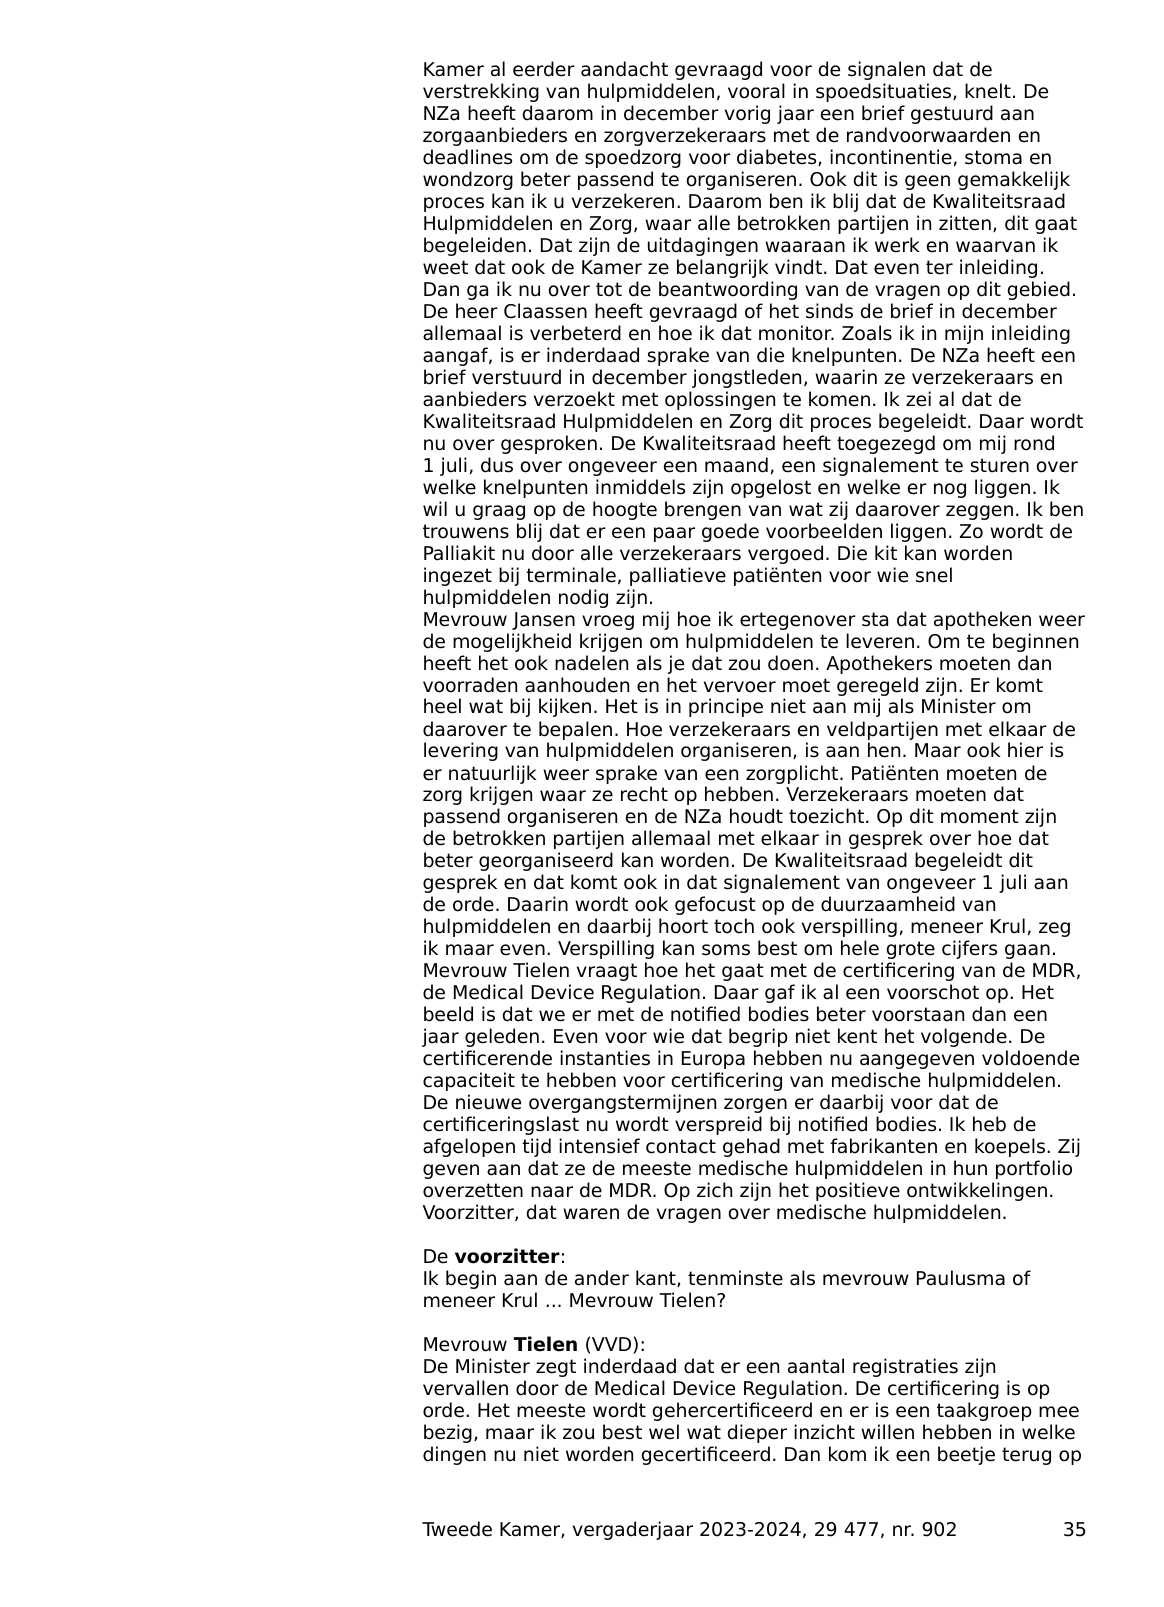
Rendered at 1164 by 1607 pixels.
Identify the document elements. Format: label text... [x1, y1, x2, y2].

text Mevrouw Tielen (VVD): [422, 1334, 1087, 1356]
text Voorzitter, dat waren de vragen over medische hulpmiddelen. [422, 1202, 1087, 1224]
text Mevrouw Jansen vroeg mij hoe ik ertegenover sta dat apotheken weer de mogelijkheid krijgen om hulpmiddelen te leveren. Om te beginnen heeft het ook nadelen als je dat zou doen. Apothekers moeten dan voorraden aanhouden en het vervoer moet geregeld zijn. Er komt heel wat bij kijken. Het is in principe niet aan mij als Minister om daarover te bepalen. Hoe verzekeraars en veldpartijen met elkaar de levering van hulpmiddelen organiseren, is aan hen. Maar ook hier is er natuurlijk weer sprake van een zorgplicht. Patiënten moeten de zorg krijgen waar ze recht op hebben. Verzekeraars moeten dat passend organiseren en de NZa houdt toezicht. Op dit moment zijn de betrokken partijen allemaal met elkaar in gesprek over hoe dat beter georganiseerd kan worden. De Kwaliteitsraad begeleidt dit gesprek en dat komt ook in dat signalement van ongeveer 1 juli aan de orde. Daarin wordt ook gefocust op de duurzaamheid van hulpmiddelen en daarbij hoort toch ook verspilling, meneer Krul, zeg ik maar even. Verspilling kan soms best om hele grote cijfers gaan. [422, 608, 1087, 960]
text De voorzitter: [422, 1246, 1087, 1268]
text Mevrouw Tielen vraagt hoe het gaat met de certificering van de MDR, de Medical Device Regulation. Daar gaf ik al een voorschot op. Het beeld is dat we er met de notified bodies beter voorstaan dan een jaar geleden. Even voor wie dat begrip niet kent het volgende. De certificerende instanties in Europa hebben nu aangegeven voldoende capaciteit te hebben voor certificering van medische hulpmiddelen. De nieuwe overgangstermijnen zorgen er daarbij voor dat de certificeringslast nu wordt verspreid bij notified bodies. Ik heb de afgelopen tijd intensief contact gehad met fabrikanten en koepels. Zij geven aan dat ze de meeste medische hulpmiddelen in hun portfolio overzetten naar de MDR. Op zich zijn het positieve ontwikkelingen. [422, 960, 1087, 1202]
text Ik begin aan de ander kant, tenminste als mevrouw Paulusma of meneer Krul ... Mevrouw Tielen? [422, 1268, 1087, 1312]
text De heer Claassen heeft gevraagd of het sinds de brief in december allemaal is verbeterd en hoe ik dat monitor. Zoals ik in mijn inleiding aangaf, is er inderdaad sprake van die knelpunten. De NZa heeft een brief verstuurd in december jongstleden, waarin ze verzekeraars en aanbieders verzoekt met oplossingen te komen. Ik zei al dat de Kwaliteitsraad Hulpmiddelen en Zorg dit proces begeleidt. Daar wordt nu over gesproken. De Kwaliteitsraad heeft toegezegd om mij rond 1 juli, dus over ongeveer een maand, een signalement te sturen over welke knelpunten inmiddels zijn opgelost en welke er nog liggen. Ik wil u graag op de hoogte brengen van wat zij daarover zeggen. Ik ben trouwens blij dat er een paar goede voorbeelden liggen. Zo wordt de Palliakit nu door alle verzekeraars vergoed. Die kit kan worden ingezet bij terminale, palliatieve patiënten voor wie snel hulpmiddelen nodig zijn. [422, 301, 1087, 608]
text De Minister zegt inderdaad dat er een aantal registraties zijn vervallen door de Medical Device Regulation. De certificering is op orde. Het meeste wordt gehercertificeerd en er is een taakgroep mee bezig, maar ik zou best wel wat dieper inzicht willen hebben in welke dingen nu niet worden gecertificeerd. Dan kom ik een beetje terug op [422, 1356, 1087, 1466]
text Kamer al eerder aandacht gevraagd voor de signalen dat de verstrekking van hulpmiddelen, vooral in spoedsituaties, knelt. De NZa heeft daarom in december vorig jaar een brief gestuurd aan zorgaanbieders en zorgverzekeraars met de randvoorwaarden en deadlines om de spoedzorg voor diabetes, incontinentie, stoma en wondzorg beter passend te organiseren. Ook dit is geen gemakkelijk proces kan ik u verzekeren. Daarom ben ik blij dat de Kwaliteitsraad Hulpmiddelen en Zorg, waar alle betrokken partijen in zitten, dit gaat begeleiden. Dat zijn de uitdagingen waaraan ik werk en waarvan ik weet dat ook de Kamer ze belangrijk vindt. Dat even ter inleiding. Dan ga ik nu over tot de beantwoording van de vragen op dit gebied. [422, 59, 1087, 301]
